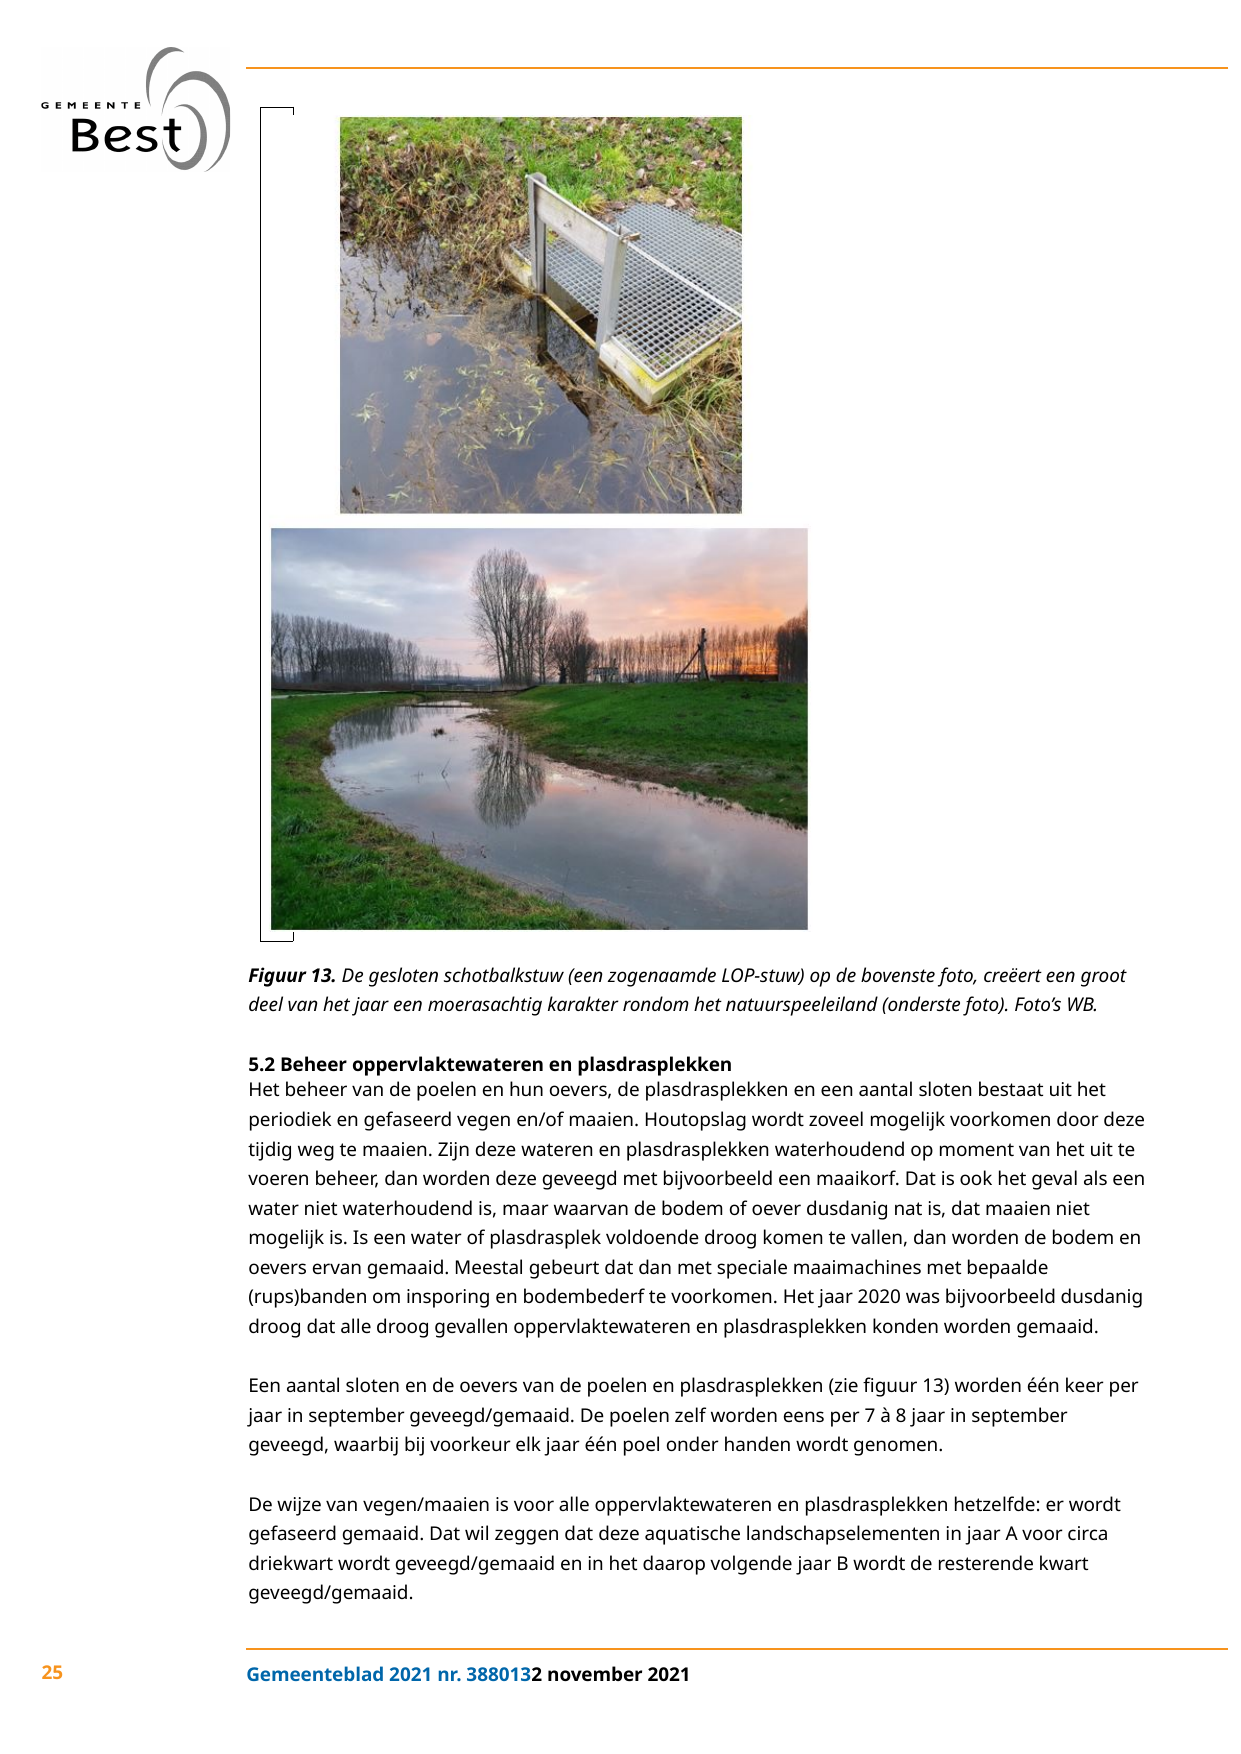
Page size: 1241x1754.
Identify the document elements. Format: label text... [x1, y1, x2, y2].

text Figuur 13. De gesloten schotbalkstuw (een zogenaamde LOP-stuw) op de bovenste foto, creëert een groot deel van het jaar een moerasachtig karakter rondom het natuurspeeleiland (onderste foto). Foto’s WB. [248, 962, 1152, 1017]
picture [41, 47, 231, 172]
text De wijze van vegen/maaien is voor alle oppervlaktewateren en plasdrasplekken hetzelfde: er wordt gefaseerd gemaaid. Dat wil zeggen dat deze aquatische landschapselementen in jaar A voor circa driekwart wordt geveegd/gemaaid en in het daarop volgende jaar B wordt de resterende kwart geveegd/gemaaid. [248, 1491, 1152, 1605]
picture [268, 115, 813, 932]
text Het beheer van de poelen en hun oevers, de plasdrasplekken en een aantal sloten bestaat uit het periodiek en gefaseerd vegen en/of maaien. Houtopslag wordt zoveel mogelijk voorkomen door deze tijdig weg te maaien. Zijn deze wateren en plasdrasplekken waterhoudend op moment van het uit te voeren beheer, dan worden deze geveegd met bijvoorbeeld een maaikorf. Dat is ook het geval als een water niet waterhoudend is, maar waarvan de bodem of oever dusdanig nat is, dat maaien niet mogelijk is. Is een water of plasdrasplek voldoende droog komen te vallen, dan worden de bodem en oevers ervan gemaaid. Meestal gebeurt dat dan met speciale maaimachines met bepaalde (rups)banden om insporing en bodembederf te voorkomen. Het jaar 2020 was bijvoorbeeld dusdanig droog dat alle droog gevallen oppervlaktewateren en plasdrasplekken konden worden gemaaid. [248, 1077, 1152, 1339]
text Een aantal sloten en de oevers van de poelen en plasdrasplekken (zie figuur 13) worden één keer per jaar in september geveegd/gemaaid. De poelen zelf worden eens per 7 à 8 jaar in september geveegd, waarbij bij voorkeur elk jaar één poel onder handen wordt genomen. [248, 1372, 1152, 1457]
text 5.2 Beheer oppervlaktewateren en plasdrasplekken [248, 1051, 1152, 1077]
